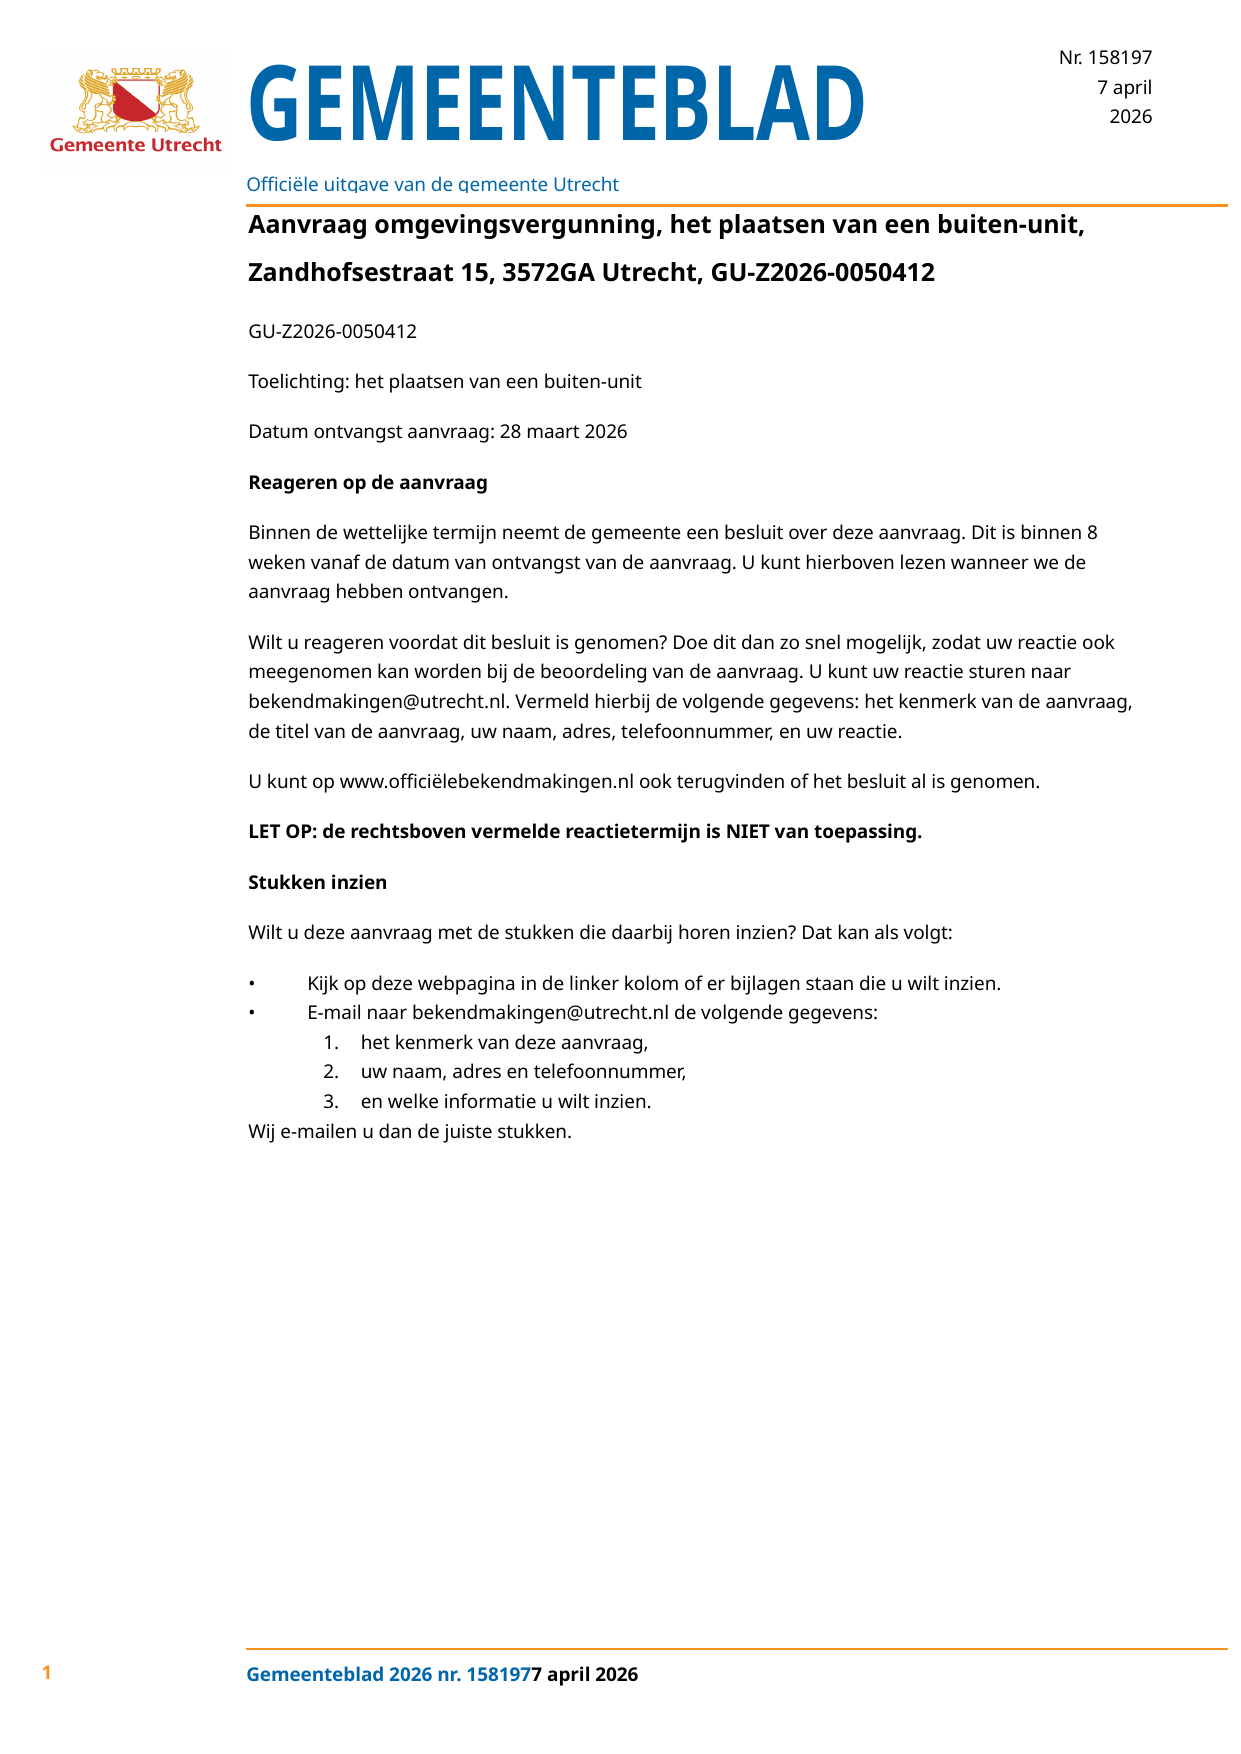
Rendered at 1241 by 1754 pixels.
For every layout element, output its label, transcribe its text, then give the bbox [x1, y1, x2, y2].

picture [41, 47, 231, 172]
list uw naam, adres en telefoonnummer, [323, 1059, 1152, 1084]
text Stukken inzien [248, 869, 1152, 895]
text Toelichting: het plaatsen van een buiten-unit [248, 368, 1152, 394]
list het kenmerk van deze aanvraag, [323, 1029, 1152, 1055]
text LET OP: de rechtsboven vermelde reactietermijn is NIET van toepassing. [248, 819, 1152, 844]
list E-mail naar bekendmakingen@utrecht.nl de volgende gegevens: [248, 999, 1152, 1025]
text Wij e-mailen u dan de juiste stukken. [248, 1118, 1152, 1144]
text Aanvraag omgevingsvergunning, het plaatsen van een buiten-unit, Zandhofsestraat 15, 3572GA Utrecht, GU-Z2026-0050412 [248, 207, 1152, 288]
text Wilt u reageren voordat dit besluit is genomen? Doe dit dan zo snel mogelijk, zodat uw reactie ook meegenomen kan worden bij de beoordeling van de aanvraag. U kunt uw reactie sturen naar bekendmakingen@utrecht.nl. Vermeld hierbij de volgende gegevens: het kenmerk van de aanvraag, de titel van de aanvraag, uw naam, adres, telefoonnummer, en uw reactie. [248, 629, 1152, 744]
text Reageren op de aanvraag [248, 469, 1152, 495]
text Datum ontvangst aanvraag: 28 maart 2026 [248, 419, 1152, 444]
text GU-Z2026-0050412 [248, 318, 1152, 344]
text Binnen de wettelijke termijn neemt de gemeente een besluit over deze aanvraag. Dit is binnen 8 weken vanaf de datum van ontvangst van de aanvraag. U kunt hierboven lezen wanneer we de aanvraag hebben ontvangen. [248, 519, 1152, 604]
text Wilt u deze aanvraag met de stukken die daarbij horen inzien? Dat kan als volgt: [248, 919, 1152, 945]
list Kijk op deze webpagina in de linker kolom of er bijlagen staan die u wilt inzien. [248, 970, 1152, 996]
text U kunt op www.officiëlebekendmakingen.nl ook terugvinden of het besluit al is genomen. [248, 768, 1152, 794]
list en welke informatie u wilt inzien. [323, 1088, 1152, 1114]
